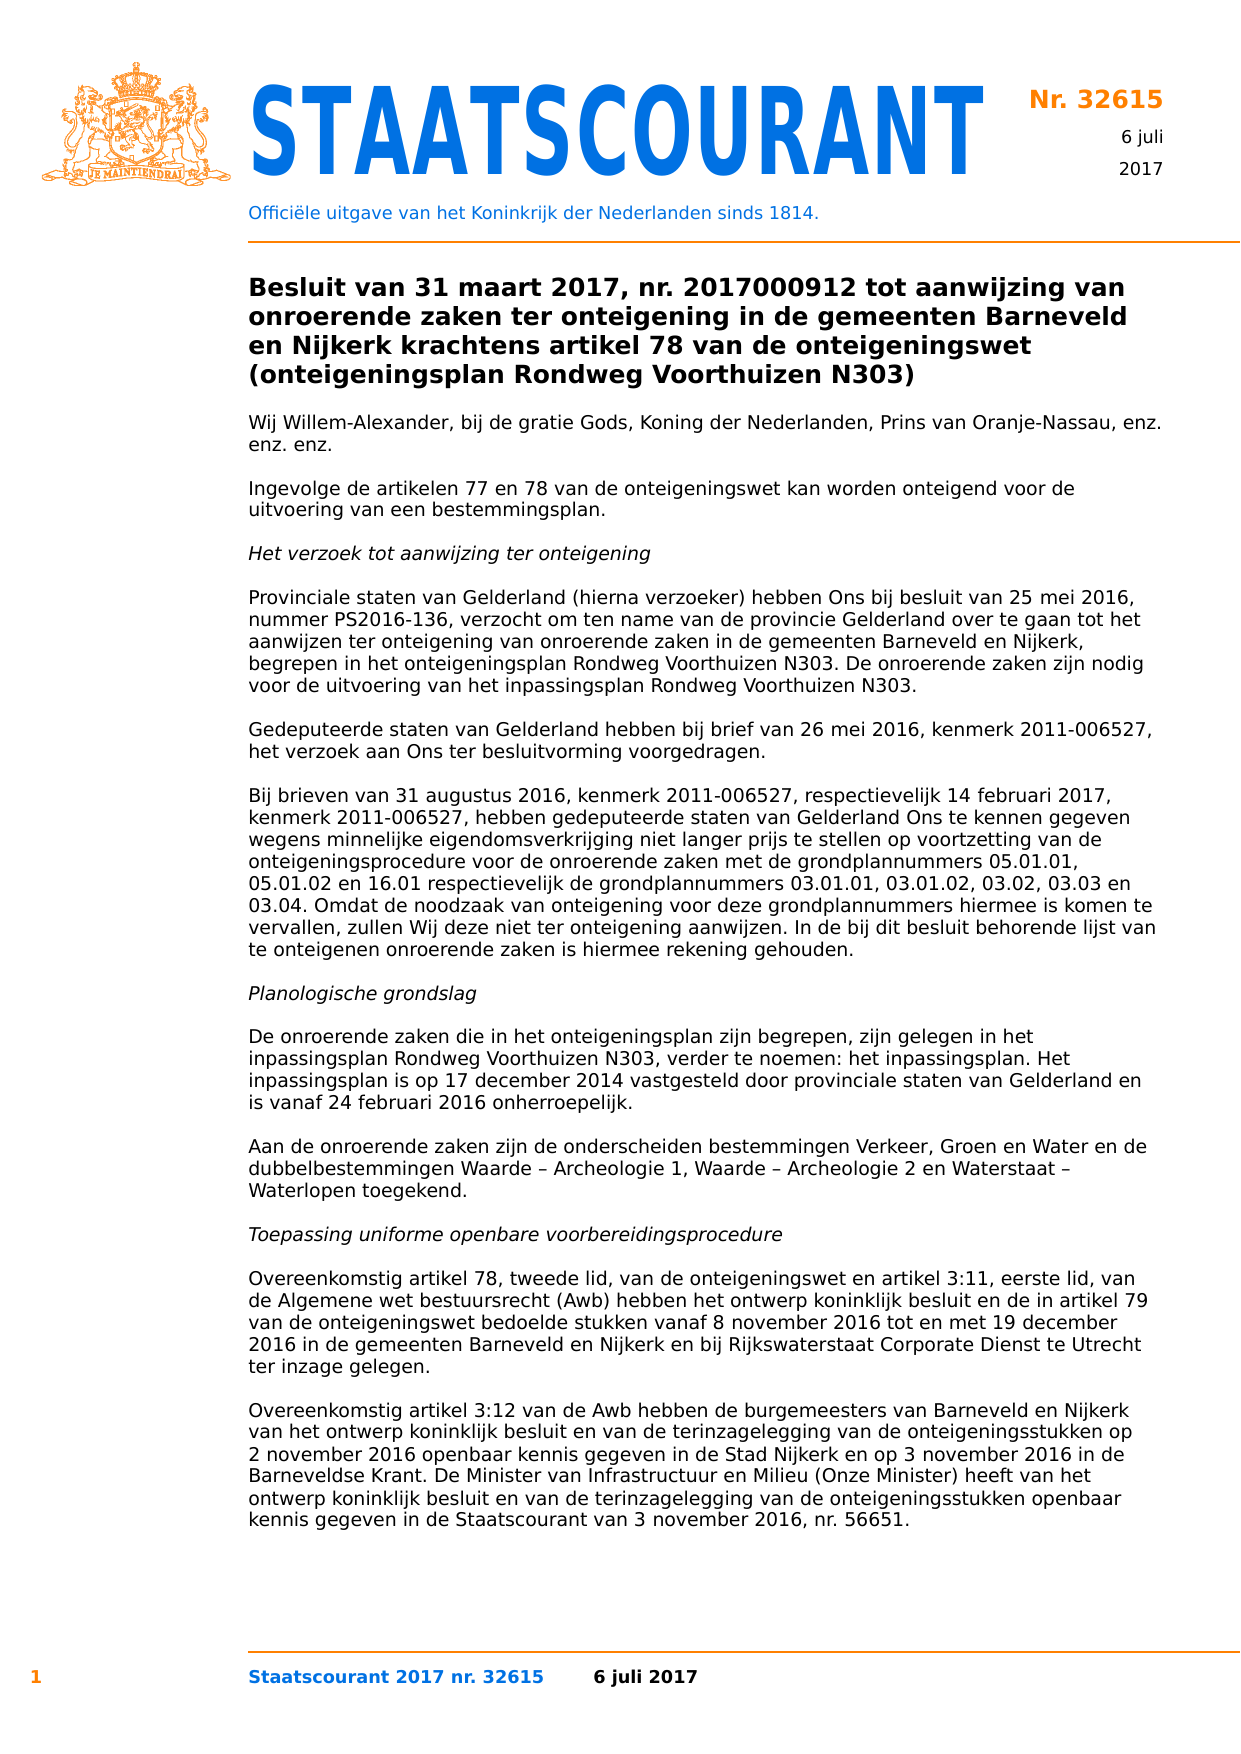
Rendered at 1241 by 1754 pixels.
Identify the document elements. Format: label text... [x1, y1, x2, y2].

subtitle Toepassing uniforme openbare voorbereidingsprocedure [248, 1224, 1163, 1246]
table_header [25, 62, 248, 241]
text Wij Willem-Alexander, bij de gratie Gods, Koning der Nederlanden, Prins van Oranje-Nassau, enz. enz. enz. [248, 412, 1163, 456]
text Bij brieven van 31 augustus 2016, kenmerk 2011-006527, respectievelijk 14 februari 2017, kenmerk 2011-006527, hebben gedeputeerde staten van Gelderland Ons te kennen gegeven wegens minnelijke eigendomsverkrijging niet langer prijs te stellen op voortzetting van de onteigeningsprocedure voor de onroerende zaken met de grondplannummers 05.01.01, 05.01.02 en 16.01 respectievelijk de grondplannummers 03.01.01, 03.01.02, 03.02, 03.03 en 03.04. Omdat de noodzaak van onteigening voor deze grondplannummers hiermee is komen te vervallen, zullen Wij deze niet ter onteigening aanwijzen. In de bij dit besluit behorende lijst van te onteigenen onroerende zaken is hiermee rekening gehouden. [248, 785, 1163, 961]
text De onroerende zaken die in het onteigeningsplan zijn begrepen, zijn gelegen in het inpassingsplan Rondweg Voorthuizen N303, verder te noemen: het inpassingsplan. Het inpassingsplan is op 17 december 2014 vastgesteld door provinciale staten van Gelderland en is vanaf 24 februari 2016 onherroepelijk. [248, 1026, 1163, 1114]
text Provinciale staten van Gelderland (hierna verzoeker) hebben Ons bij besluit van 25 mei 2016, nummer PS2016-136, verzocht om ten name van de provincie Gelderland over te gaan tot het aanwijzen ter onteigening van onroerende zaken in de gemeenten Barneveld en Nijkerk, begrepen in het onteigeningsplan Rondweg Voorthuizen N303. De onroerende zaken zijn nodig voor de uitvoering van het inpassingsplan Rondweg Voorthuizen N303. [248, 587, 1163, 697]
subtitle Het verzoek tot aanwijzing ter onteigening [248, 543, 1163, 565]
text Overeenkomstig artikel 78, tweede lid, van de onteigeningswet en artikel 3:11, eerste lid, van de Algemene wet bestuursrecht (Awb) hebben het ontwerp koninklijk besluit en de in artikel 79 van de onteigeningswet bedoelde stukken vanaf 8 november 2016 tot en met 19 december 2016 in de gemeenten Barneveld en Nijkerk en bij Rijkswaterstaat Corporate Dienst te Utrecht ter inzage gelegen. [248, 1268, 1163, 1378]
text Overeenkomstig artikel 3:12 van de Awb hebben de burgemeesters van Barneveld en Nijkerk van het ontwerp koninklijk besluit en van de terinzagelegging van de onteigeningsstukken op 2 november 2016 openbaar kennis gegeven in de Stad Nijkerk en op 3 november 2016 in de Barneveldse Krant. De Minister van Infrastructuur en Milieu (Onze Minister) heeft van het ontwerp koninklijk besluit en van de terinzagelegging van de onteigeningsstukken openbaar kennis gegeven in de Staatscourant van 3 november 2016, nr. 56651. [248, 1399, 1163, 1531]
picture [41, 62, 231, 186]
table_cell Officiële uitgave van het Koninkrijk der Nederlanden sinds 1814. [248, 203, 1240, 241]
table_cell 2017 [998, 153, 1240, 203]
text Ingevolge de artikelen 77 en 78 van de onteigeningswet kan worden onteigend voor de uitvoering van een bestemmingsplan. [248, 477, 1163, 521]
subtitle Planologische grondslag [248, 982, 1163, 1004]
table_header Nr. 32615 [998, 62, 1240, 121]
text Aan de onroerende zaken zijn de onderscheiden bestemmingen Verkeer, Groen en Water en de dubbelbestemmingen Waarde – Archeologie 1, Waarde – Archeologie 2 en Waterstaat – Waterlopen toegekend. [248, 1136, 1163, 1202]
subtitle Besluit van 31 maart 2017, nr. 2017000912 tot aanwijzing van onroerende zaken ter onteigening in de gemeenten Barneveld en Nijkerk krachtens artikel 78 van de onteigeningswet (onteigeningsplan Rondweg Voorthuizen N303) [248, 273, 1163, 390]
text Gedeputeerde staten van Gelderland hebben bij brief van 26 mei 2016, kenmerk 2011-006527, het verzoek aan Ons ter besluitvorming voorgedragen. [248, 719, 1163, 763]
table_header STAATSCOURANT [248, 62, 998, 203]
table_cell 6 juli [998, 121, 1240, 153]
